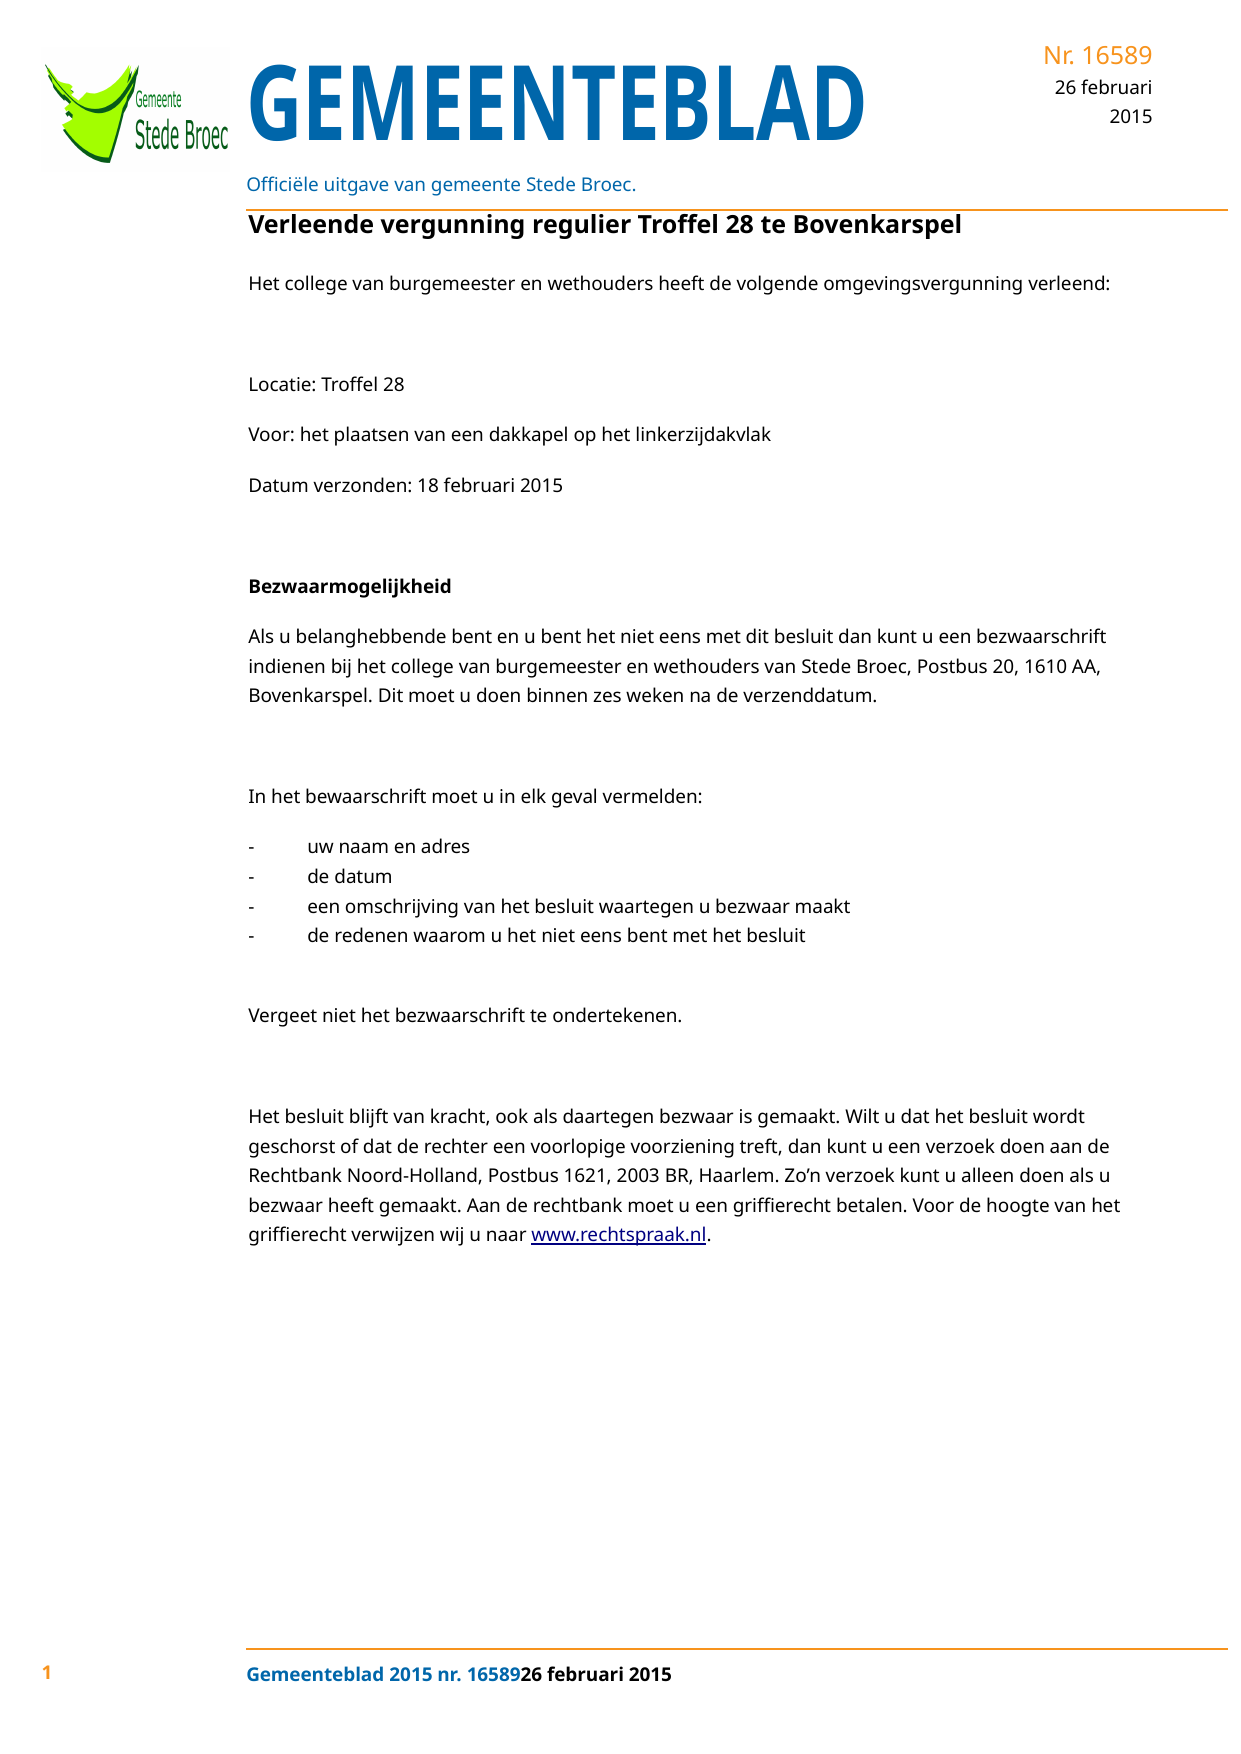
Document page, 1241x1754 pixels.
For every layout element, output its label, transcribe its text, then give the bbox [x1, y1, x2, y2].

text Het college van burgemeester en wethouders heeft de volgende omgevingsvergunning verleend: [248, 270, 1152, 296]
list de datum [248, 863, 1152, 889]
text Verleende vergunning regulier Troffel 28 te Bovenkarspel [248, 211, 1152, 241]
text Bezwaarmogelijkheid [248, 573, 1152, 598]
text Het besluit blijft van kracht, ook als daartegen bezwaar is gemaakt. Wilt u dat het besluit wordt geschorst of dat de rechter een voorlopige voorziening treft, dan kunt u een verzoek doen aan de Rechtbank Noord-Holland, Postbus 1621, 2003 BR, Haarlem. Zo’n verzoek kunt u alleen doen als u bezwaar heeft gemaakt. Aan de rechtbank moet u een griffierecht betalen. Voor de hoogte van het griffierecht verwijzen wij u naar www.rechtspraak.nl. [248, 1103, 1152, 1247]
text Locatie: Troffel 28 [248, 371, 1152, 397]
list de redenen waarom u het niet eens bent met het besluit [248, 922, 1152, 948]
picture [41, 47, 231, 172]
text Als u belanghebbende bent en u bent het niet eens met dit besluit dan kunt u een bezwaarschrift indienen bij het college van burgemeester en wethouders van Stede Broec, Postbus 20, 1610 AA, Bovenkarspel. Dit moet u doen binnen zes weken na de verzenddatum. [248, 623, 1152, 708]
list een omschrijving van het besluit waartegen u bezwaar maakt [248, 893, 1152, 918]
list uw naam en adres [248, 834, 1152, 859]
text Vergeet niet het bezwaarschrift te ondertekenen. [248, 1002, 1152, 1028]
text Voor: het plaatsen van een dakkapel op het linkerzijdakvlak [248, 422, 1152, 447]
text Datum verzonden: 18 februari 2015 [248, 472, 1152, 498]
text In het bewaarschrift moet u in elk geval vermelden: [248, 783, 1152, 809]
